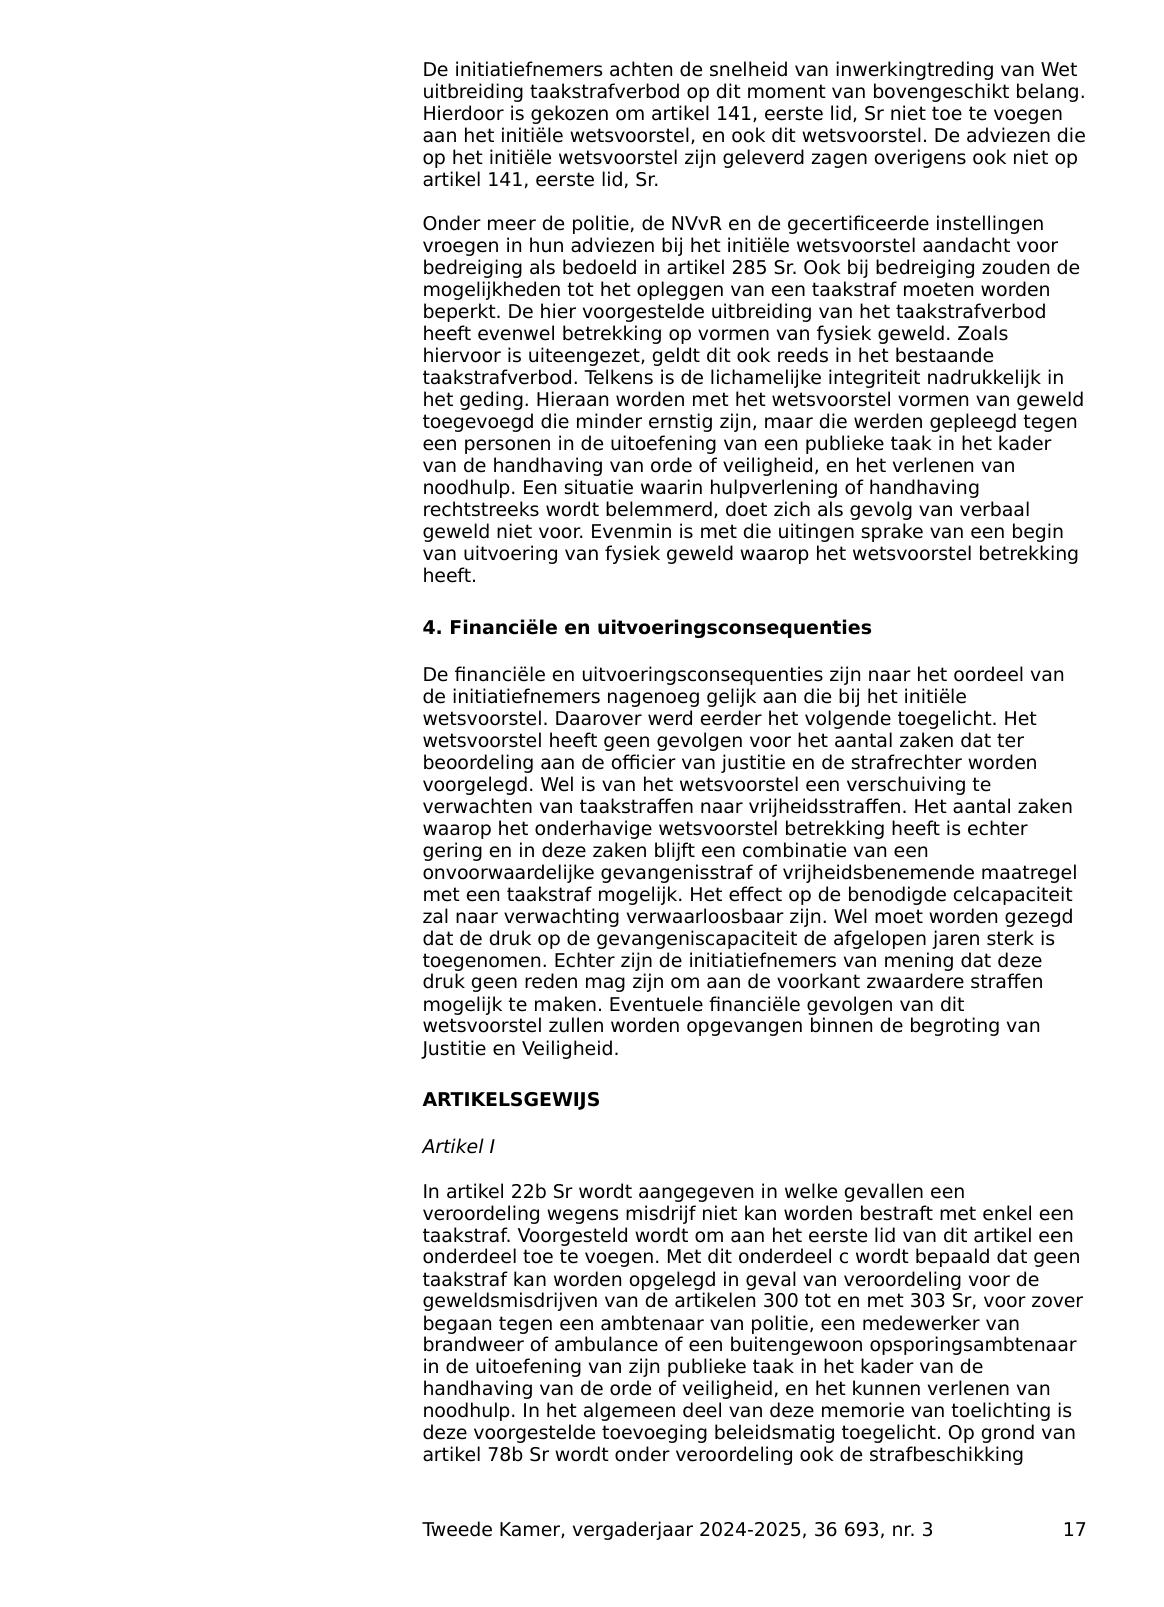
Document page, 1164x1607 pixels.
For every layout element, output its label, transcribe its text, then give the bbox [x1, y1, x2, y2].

text De financiële en uitvoeringsconsequenties zijn naar het oordeel van de initiatiefnemers nagenoeg gelijk aan die bij het initiële wetsvoorstel. Daarover werd eerder het volgende toegelicht. Het wetsvoorstel heeft geen gevolgen voor het aantal zaken dat ter beoordeling aan de officier van justitie en de strafrechter worden voorgelegd. Wel is van het wetsvoorstel een verschuiving te verwachten van taakstraffen naar vrijheidsstraffen. Het aantal zaken waarop het onderhavige wetsvoorstel betrekking heeft is echter gering en in deze zaken blijft een combinatie van een onvoorwaardelijke gevangenisstraf of vrijheidsbenemende maatregel met een taakstraf mogelijk. Het effect op de benodigde celcapaciteit zal naar verwachting verwaarloosbaar zijn. Wel moet worden gezegd dat de druk op de gevangeniscapaciteit de afgelopen jaren sterk is toegenomen. Echter zijn de initiatiefnemers van mening dat deze druk geen reden mag zijn om aan de voorkant zwaardere straffen mogelijk te maken. Eventuele financiële gevolgen van dit wetsvoorstel zullen worden opgevangen binnen de begroting van Justitie en Veiligheid. [422, 664, 1087, 1059]
subtitle Artikel I [422, 1136, 1087, 1158]
text De initiatiefnemers achten de snelheid van inwerkingtreding van Wet uitbreiding taakstrafverbod op dit moment van bovengeschikt belang. Hierdoor is gekozen om artikel 141, eerste lid, Sr niet toe te voegen aan het initiële wetsvoorstel, en ook dit wetsvoorstel. De adviezen die op het initiële wetsvoorstel zijn geleverd zagen overigens ook niet op artikel 141, eerste lid, Sr. [422, 59, 1087, 191]
subtitle ARTIKELSGEWIJS [422, 1089, 1087, 1111]
subtitle 4. Financiële en uitvoeringsconsequenties [422, 617, 1087, 639]
text In artikel 22b Sr wordt aangegeven in welke gevallen een veroordeling wegens misdrijf niet kan worden bestraft met enkel een taakstraf. Voorgesteld wordt om aan het eerste lid van dit artikel een onderdeel toe te voegen. Met dit onderdeel c wordt bepaald dat geen taakstraf kan worden opgelegd in geval van veroordeling voor de geweldsmisdrijven van de artikelen 300 tot en met 303 Sr, voor zover begaan tegen een ambtenaar van politie, een medewerker van brandweer of ambulance of een buitengewoon opsporingsambtenaar in de uitoefening van zijn publieke taak in het kader van de handhaving van de orde of veiligheid, en het kunnen verlenen van noodhulp. In het algemeen deel van deze memorie van toelichting is deze voorgestelde toevoeging beleidsmatig toegelicht. Op grond van artikel 78b Sr wordt onder veroordeling ook de strafbeschikking [422, 1181, 1087, 1466]
text Onder meer de politie, de NVvR en de gecertificeerde instellingen vroegen in hun adviezen bij het initiële wetsvoorstel aandacht voor bedreiging als bedoeld in artikel 285 Sr. Ook bij bedreiging zouden de mogelijkheden tot het opleggen van een taakstraf moeten worden beperkt. De hier voorgestelde uitbreiding van het taakstrafverbod heeft evenwel betrekking op vormen van fysiek geweld. Zoals hiervoor is uiteengezet, geldt dit ook reeds in het bestaande taakstrafverbod. Telkens is de lichamelijke integriteit nadrukkelijk in het geding. Hieraan worden met het wetsvoorstel vormen van geweld toegevoegd die minder ernstig zijn, maar die werden gepleegd tegen een personen in de uitoefening van een publieke taak in het kader van de handhaving van orde of veiligheid, en het verlenen van noodhulp. Een situatie waarin hulpverlening of handhaving rechtstreeks wordt belemmerd, doet zich als gevolg van verbaal geweld niet voor. Evenmin is met die uitingen sprake van een begin van uitvoering van fysiek geweld waarop het wetsvoorstel betrekking heeft. [422, 213, 1087, 587]
